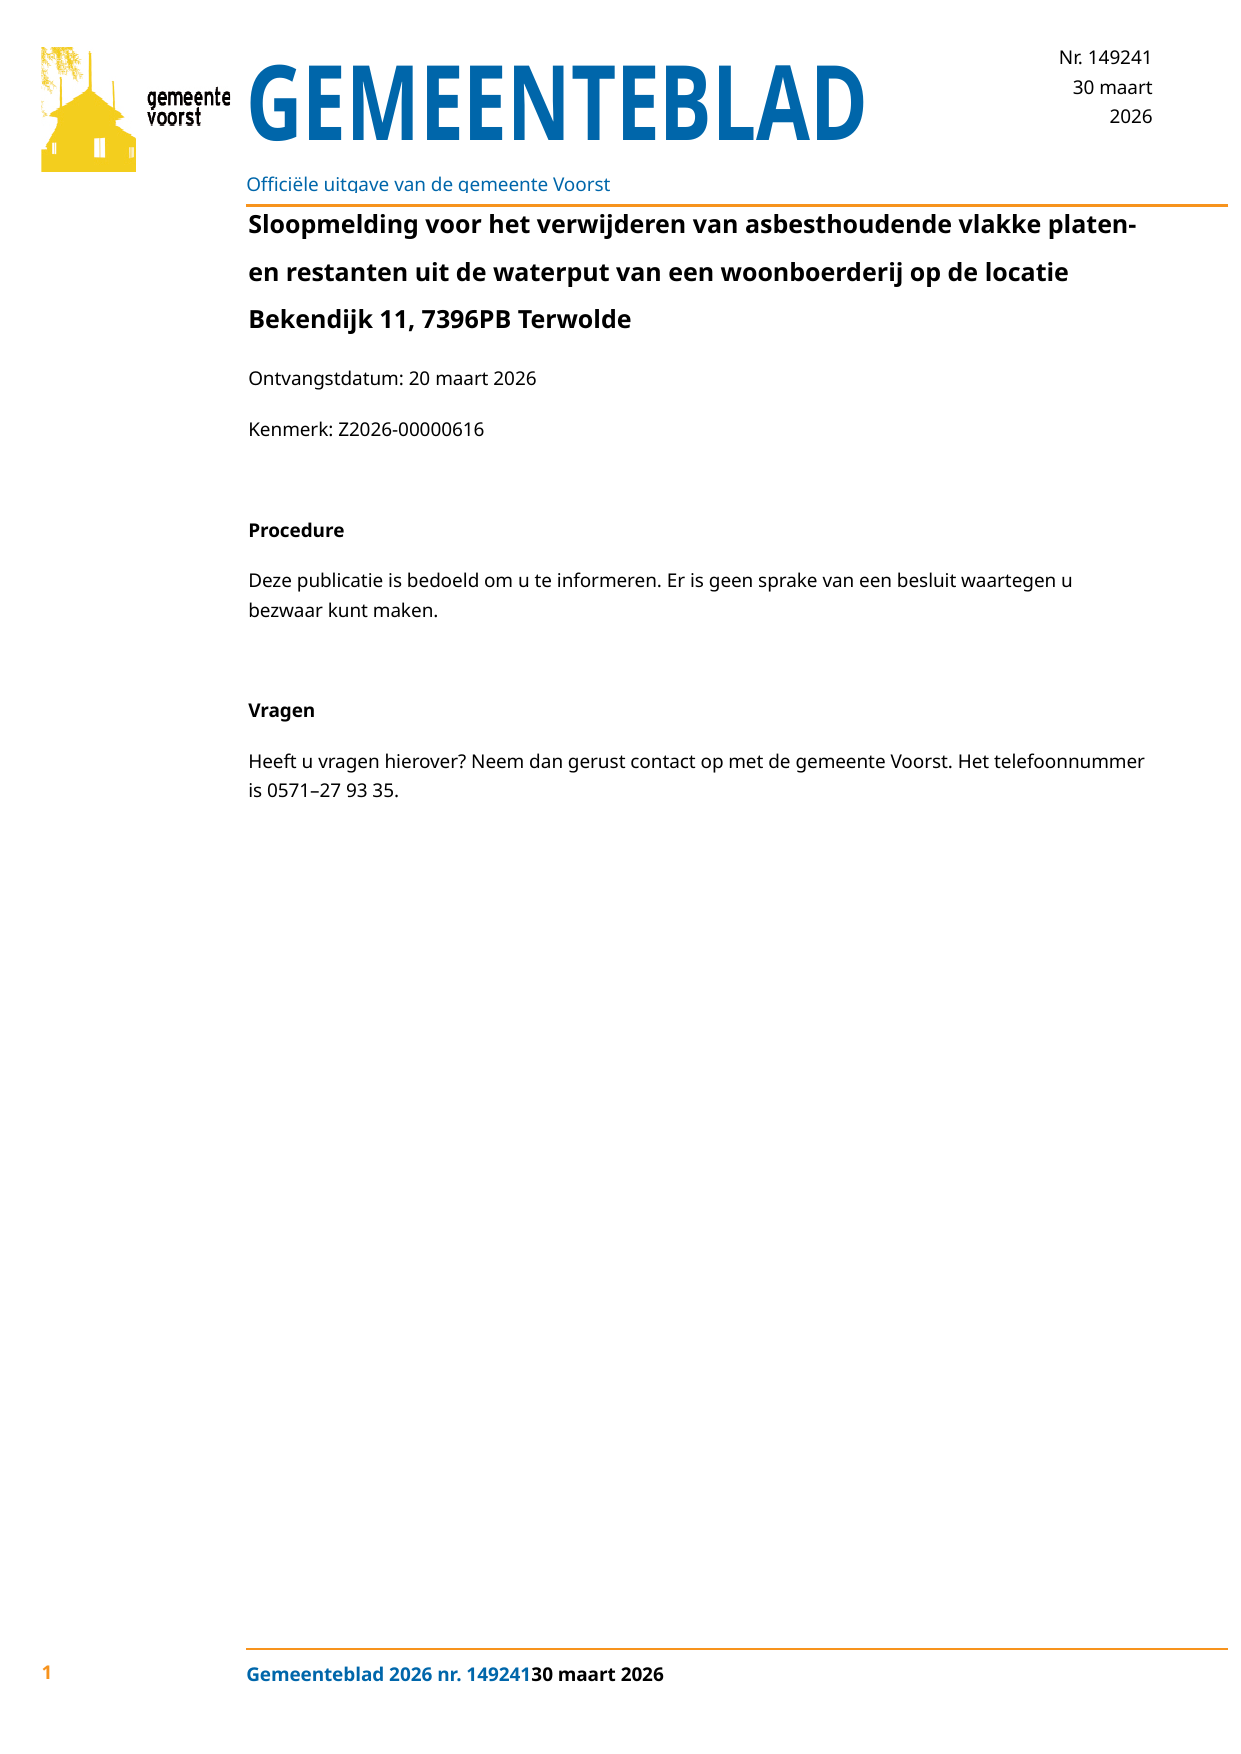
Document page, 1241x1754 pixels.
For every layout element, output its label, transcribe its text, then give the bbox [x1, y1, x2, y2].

text Procedure [248, 517, 1152, 542]
picture [41, 47, 231, 172]
text Sloopmelding voor het verwijderen van asbesthoudende vlakke platen- en restanten uit de waterput van een woonboerderij op de locatie Bekendijk 11, 7396PB Terwolde [248, 207, 1152, 336]
text Kenmerk: Z2026-00000616 [248, 416, 1152, 442]
text Ontvangstdatum: 20 maart 2026 [248, 366, 1152, 391]
text Deze publicatie is bedoeld om u te informeren. Er is geen sprake van een besluit waartegen u bezwaar kunt maken. [248, 567, 1152, 622]
text Vragen [248, 698, 1152, 723]
text Heeft u vragen hierover? Neem dan gerust contact op met de gemeente Voorst. Het telefoonnummer is 0571–27 93 35. [248, 748, 1152, 803]
